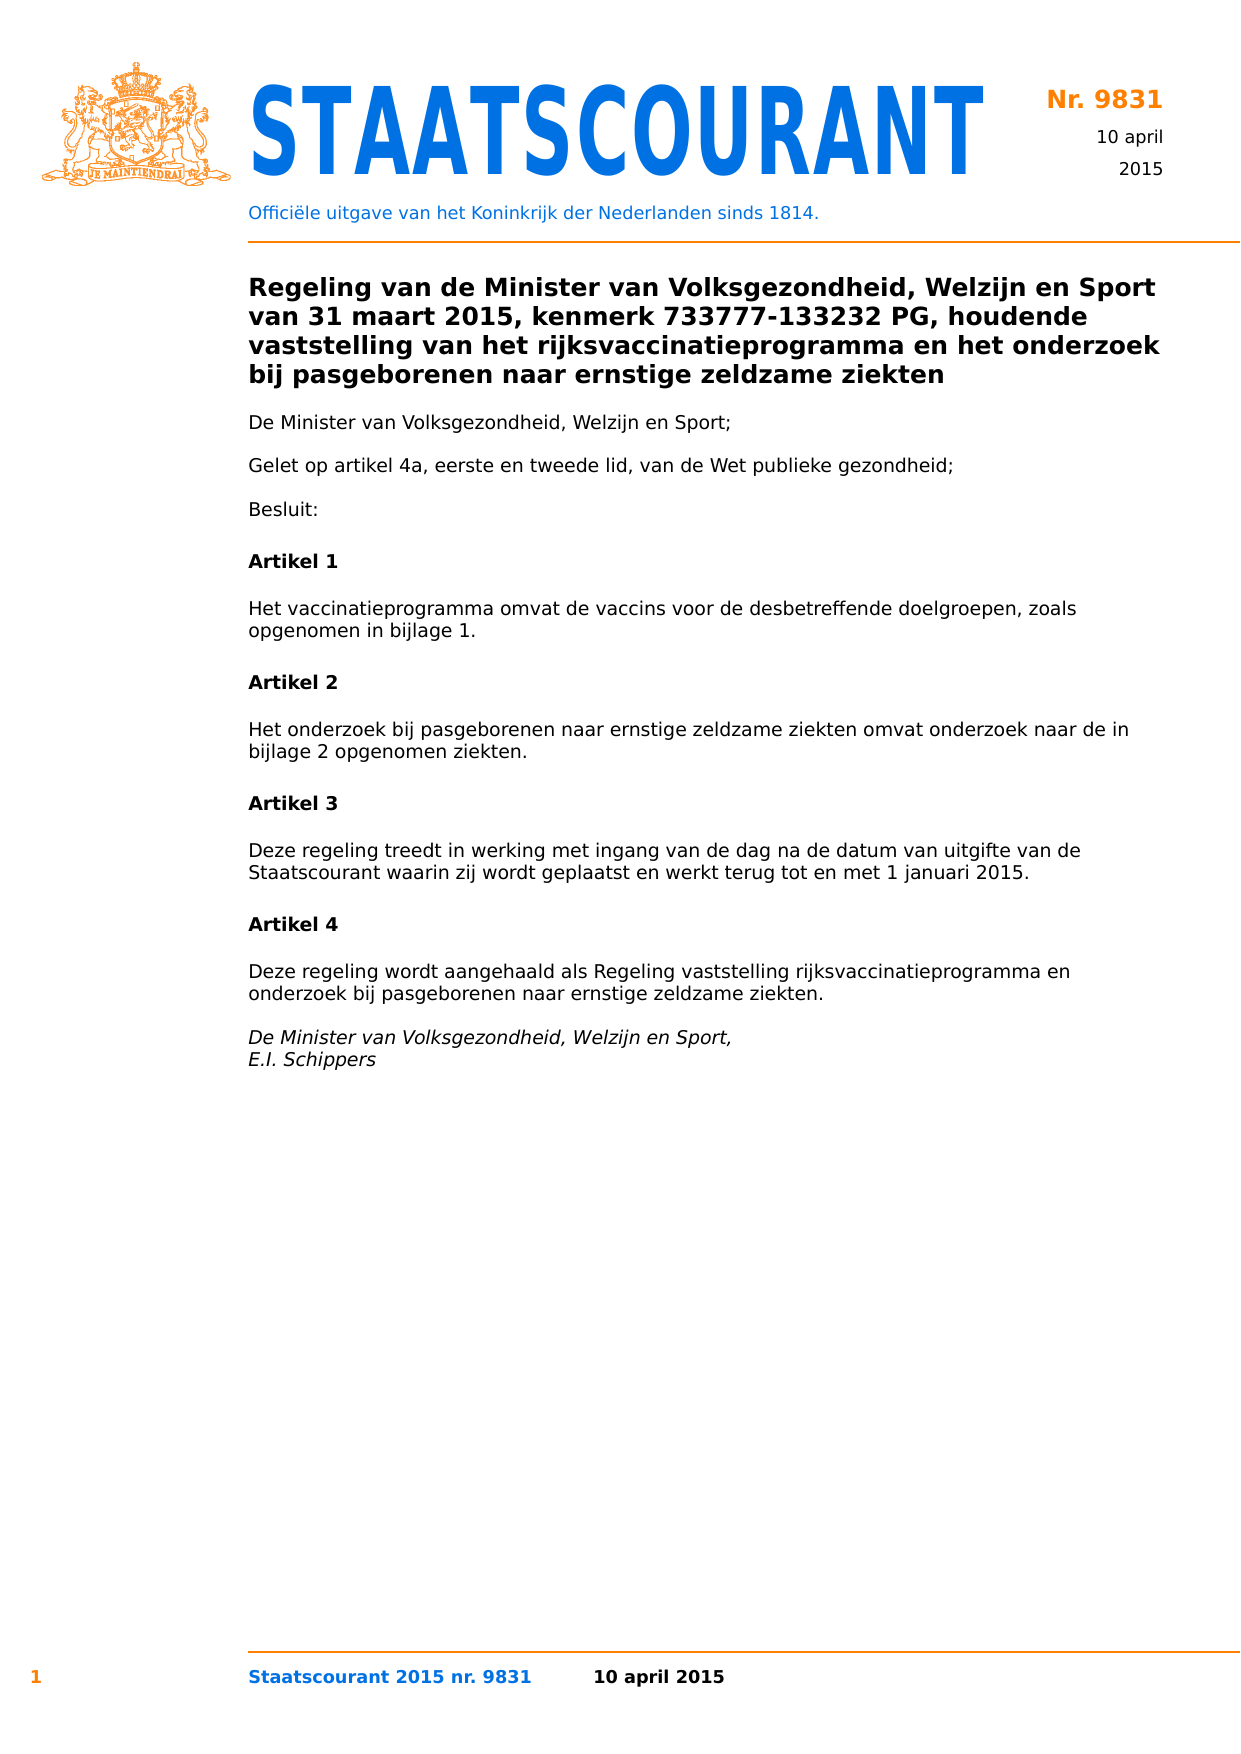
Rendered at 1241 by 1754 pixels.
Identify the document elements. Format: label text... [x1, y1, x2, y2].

text De Minister van Volksgezondheid, Welzijn en Sport, E.I. Schippers [248, 1027, 1163, 1071]
table_cell 2015 [998, 153, 1240, 203]
text Het vaccinatieprogramma omvat de vaccins voor de desbetreffende doelgroepen, zoals opgenomen in bijlage 1. [248, 598, 1163, 642]
subtitle Artikel 3 [248, 793, 1163, 815]
subtitle Artikel 2 [248, 672, 1163, 694]
picture [41, 62, 231, 186]
text Het onderzoek bij pasgeborenen naar ernstige zeldzame ziekten omvat onderzoek naar de in bijlage 2 opgenomen ziekten. [248, 719, 1163, 763]
text Deze regeling wordt aangehaald als Regeling vaststelling rijksvaccinatieprogramma en onderzoek bij pasgeborenen naar ernstige zeldzame ziekten. [248, 961, 1163, 1005]
table_header [25, 62, 248, 241]
subtitle Regeling van de Minister van Volksgezondheid, Welzijn en Sport van 31 maart 2015, kenmerk 733777-133232 PG, houdende vaststelling van het rijksvaccinatieprogramma en het onderzoek bij pasgeborenen naar ernstige zeldzame ziekten [248, 273, 1163, 390]
subtitle Artikel 1 [248, 551, 1163, 573]
subtitle Artikel 4 [248, 914, 1163, 936]
table_cell Officiële uitgave van het Koninkrijk der Nederlanden sinds 1814. [248, 203, 1240, 241]
text De Minister van Volksgezondheid, Welzijn en Sport; [248, 412, 1163, 433]
text Deze regeling treedt in werking met ingang van de dag na de datum van uitgifte van de Staatscourant waarin zij wordt geplaatst en werkt terug tot en met 1 januari 2015. [248, 840, 1163, 884]
table_header STAATSCOURANT [248, 62, 998, 203]
table_cell 10 april [998, 121, 1240, 153]
table_header Nr. 9831 [998, 62, 1240, 121]
text Besluit: [248, 499, 1163, 521]
text Gelet op artikel 4a, eerste en tweede lid, van de Wet publieke gezondheid; [248, 455, 1163, 477]
